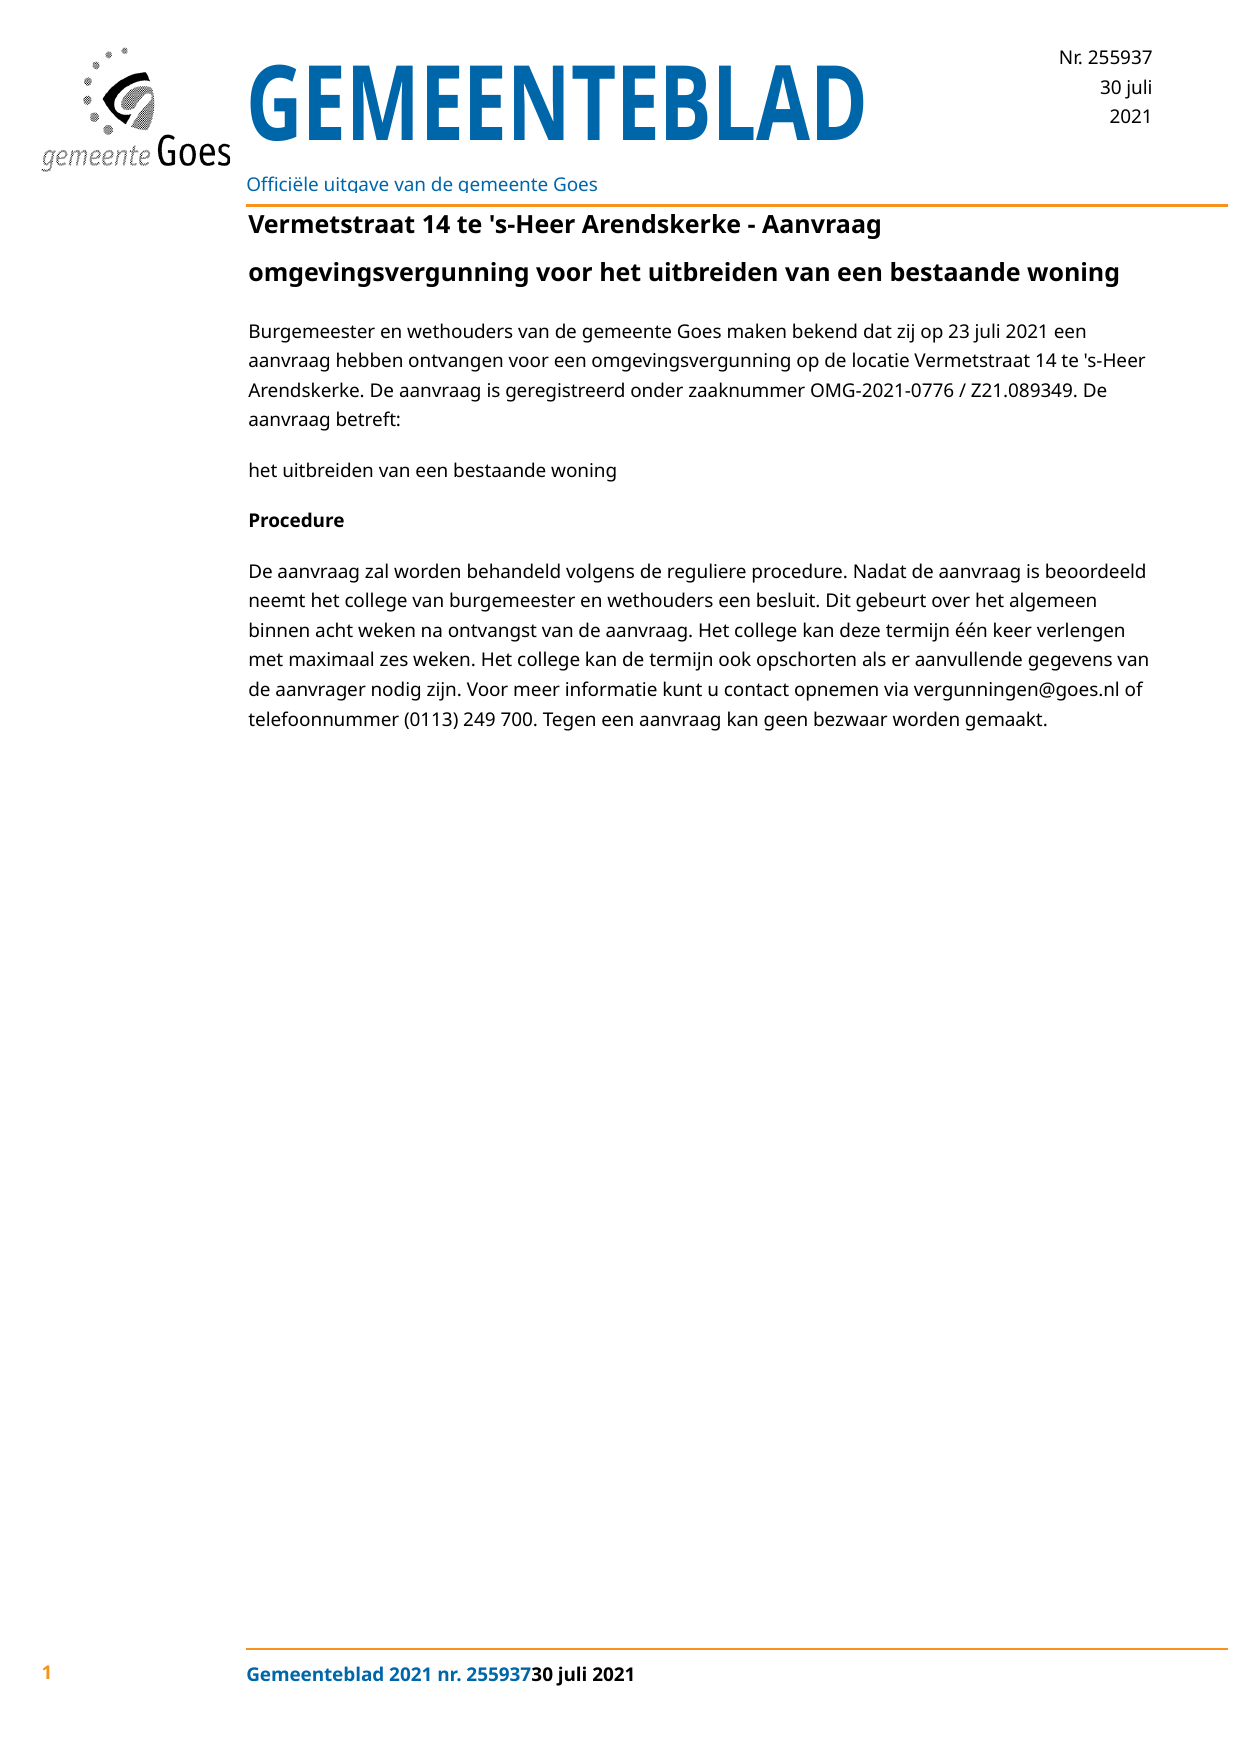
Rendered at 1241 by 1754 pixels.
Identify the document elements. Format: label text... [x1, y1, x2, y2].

text Vermetstraat 14 te 's-Heer Arendskerke - Aanvraag omgevingsvergunning voor het uitbreiden van een bestaande woning [248, 207, 1152, 288]
picture [41, 47, 231, 172]
text De aanvraag zal worden behandeld volgens de reguliere procedure. Nadat de aanvraag is beoordeeld neemt het college van burgemeester en wethouders een besluit. Dit gebeurt over het algemeen binnen acht weken na ontvangst van de aanvraag. Het college kan deze termijn één keer verlengen met maximaal zes weken. Het college kan de termijn ook opschorten als er aanvullende gegevens van de aanvrager nodig zijn. Voor meer informatie kunt u contact opnemen via vergunningen@goes.nl of telefoonnummer (0113) 249 700. Tegen een aanvraag kan geen bezwaar worden gemaakt. [248, 558, 1152, 732]
text Procedure [248, 507, 1152, 533]
text het uitbreiden van een bestaande woning [248, 457, 1152, 483]
text Burgemeester en wethouders van de gemeente Goes maken bekend dat zij op 23 juli 2021 een aanvraag hebben ontvangen voor een omgevingsvergunning op de locatie Vermetstraat 14 te 's-Heer Arendskerke. De aanvraag is geregistreerd onder zaaknummer OMG-2021-0776 / Z21.089349. De aanvraag betreft: [248, 318, 1152, 432]
